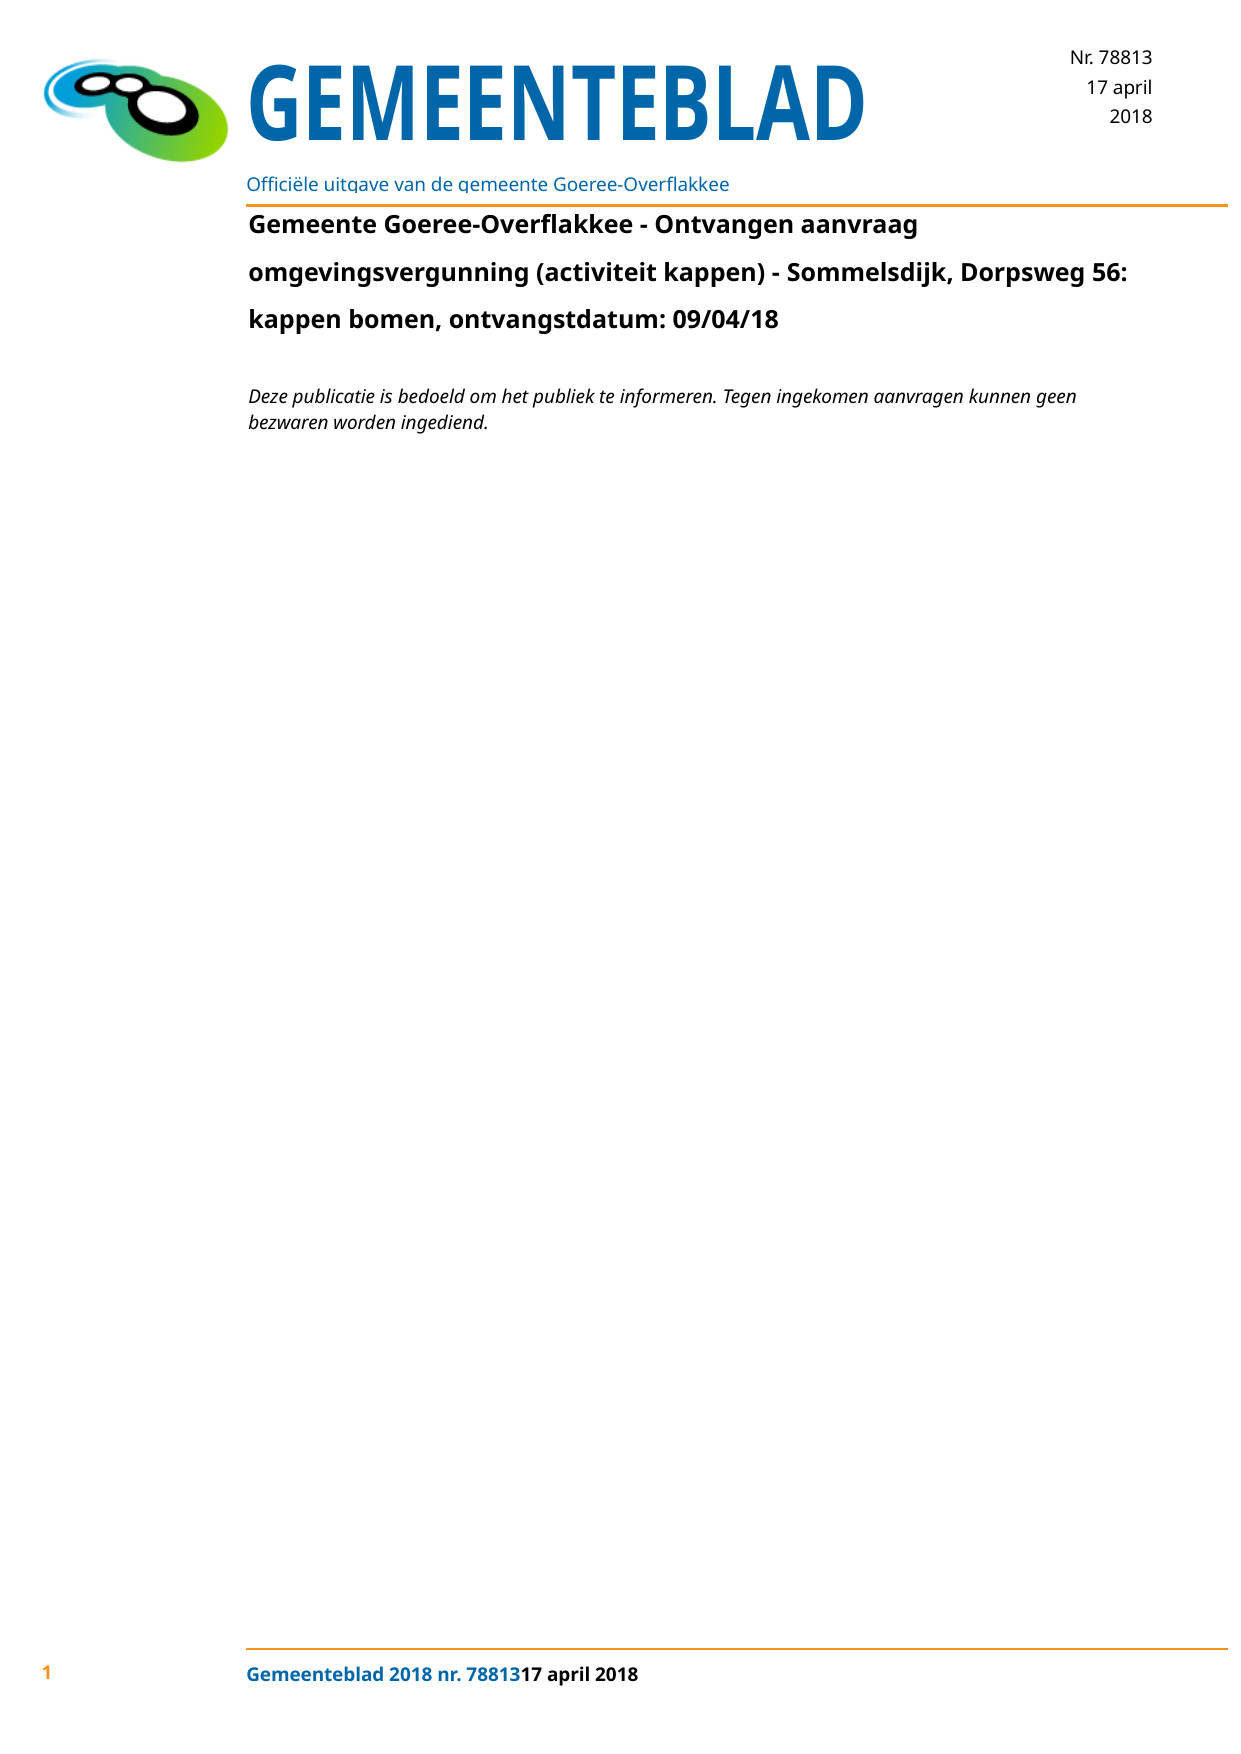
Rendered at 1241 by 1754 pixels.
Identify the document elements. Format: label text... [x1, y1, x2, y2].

picture [41, 47, 231, 172]
text Deze publicatie is bedoeld om het publiek te informeren. Tegen ingekomen aanvragen kunnen geen bezwaren worden ingediend. [248, 384, 1152, 435]
text Gemeente Goeree-Overflakkee - Ontvangen aanvraag omgevingsvergunning (activiteit kappen) - Sommelsdijk, Dorpsweg 56: kappen bomen, ontvangstdatum: 09/04/18 [248, 207, 1152, 336]
